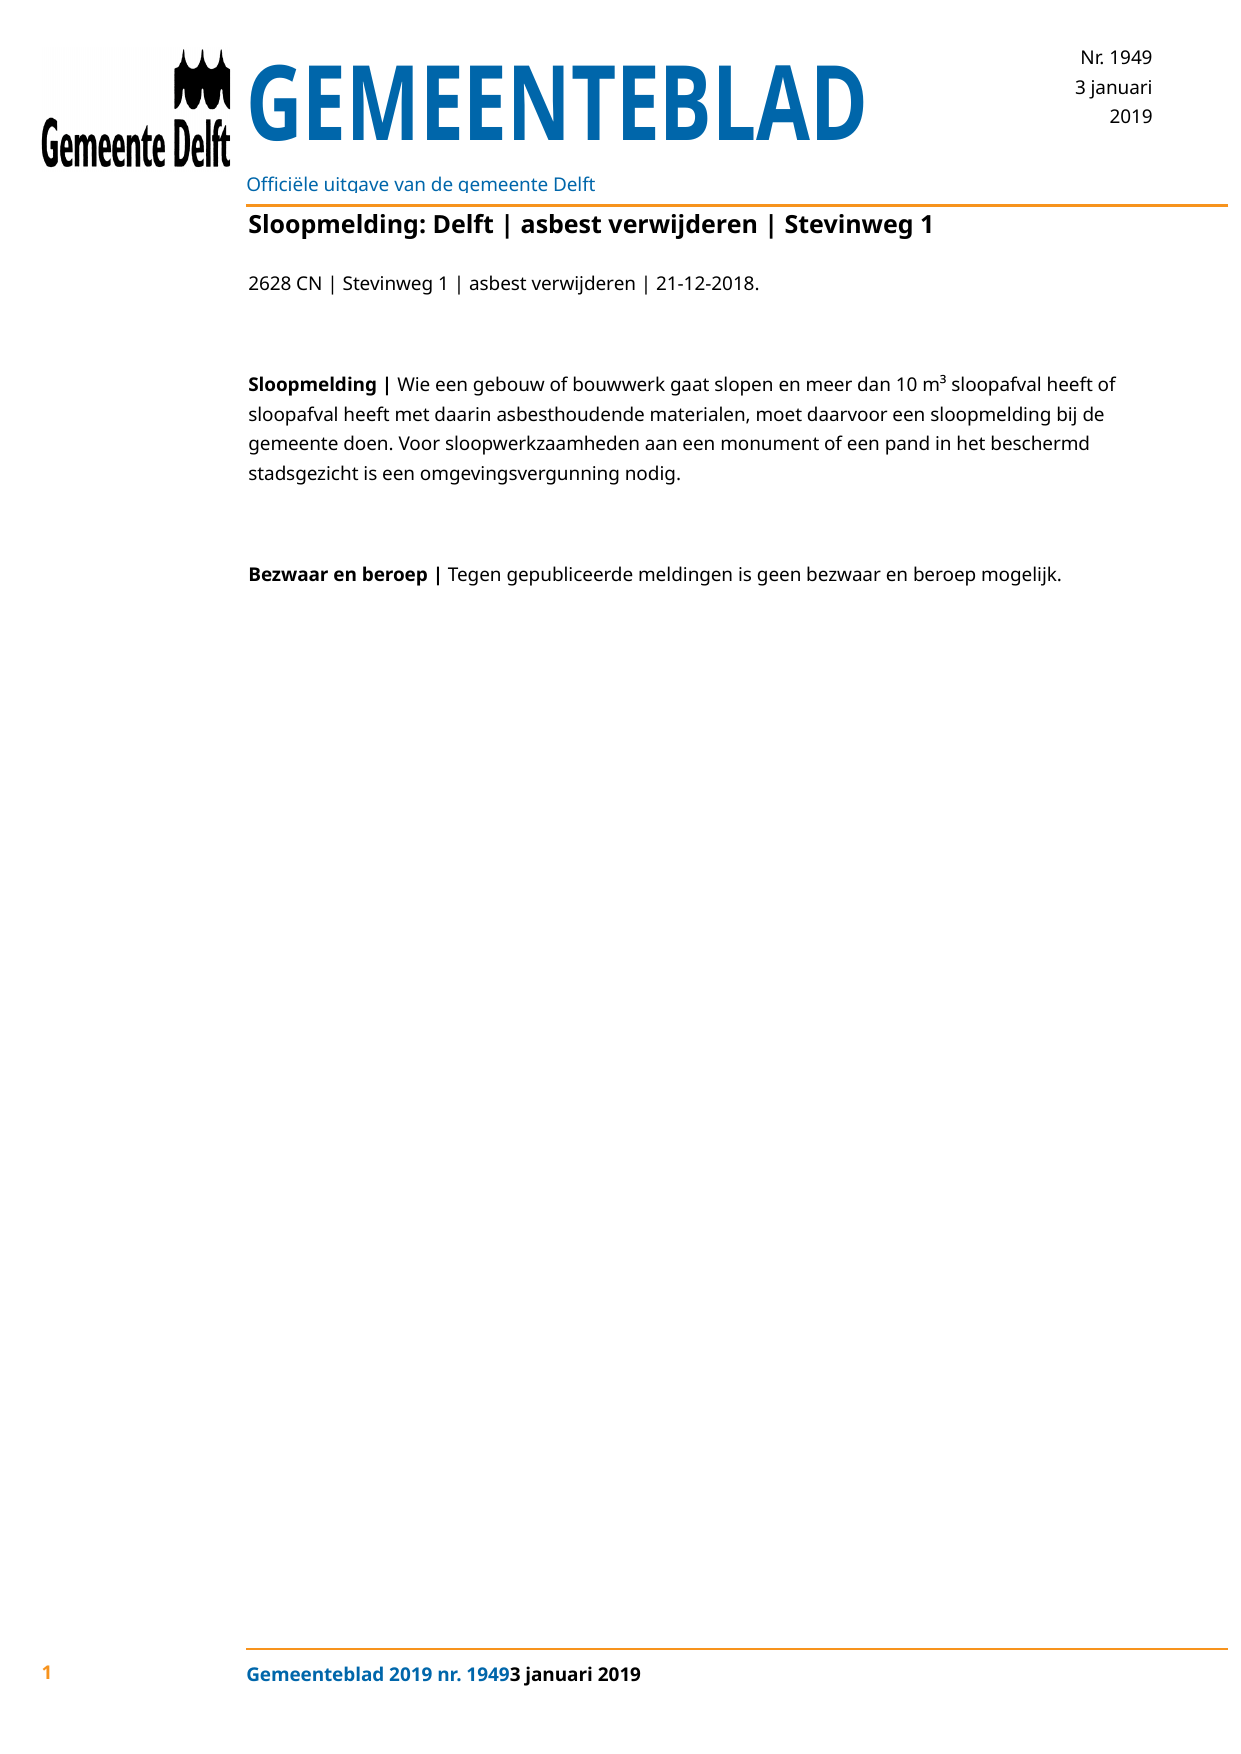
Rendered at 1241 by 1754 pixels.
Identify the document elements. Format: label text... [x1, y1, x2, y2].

text Sloopmelding: Delft | asbest verwijderen | Stevinweg 1 [248, 207, 1152, 241]
text Sloopmelding | Wie een gebouw of bouwwerk gaat slopen en meer dan 10 m³ sloopafval heeft of sloopafval heeft met daarin asbesthoudende materialen, moet daarvoor een sloopmelding bij de gemeente doen. Voor sloopwerkzaamheden aan een monument of een pand in het beschermd stadsgezicht is een omgevingsvergunning nodig. [248, 371, 1152, 486]
picture [41, 47, 231, 172]
text Bezwaar en beroep | Tegen gepubliceerde meldingen is geen bezwaar en beroep mogelijk. [248, 561, 1152, 586]
text 2628 CN | Stevinweg 1 | asbest verwijderen | 21-12-2018. [248, 270, 1152, 296]
